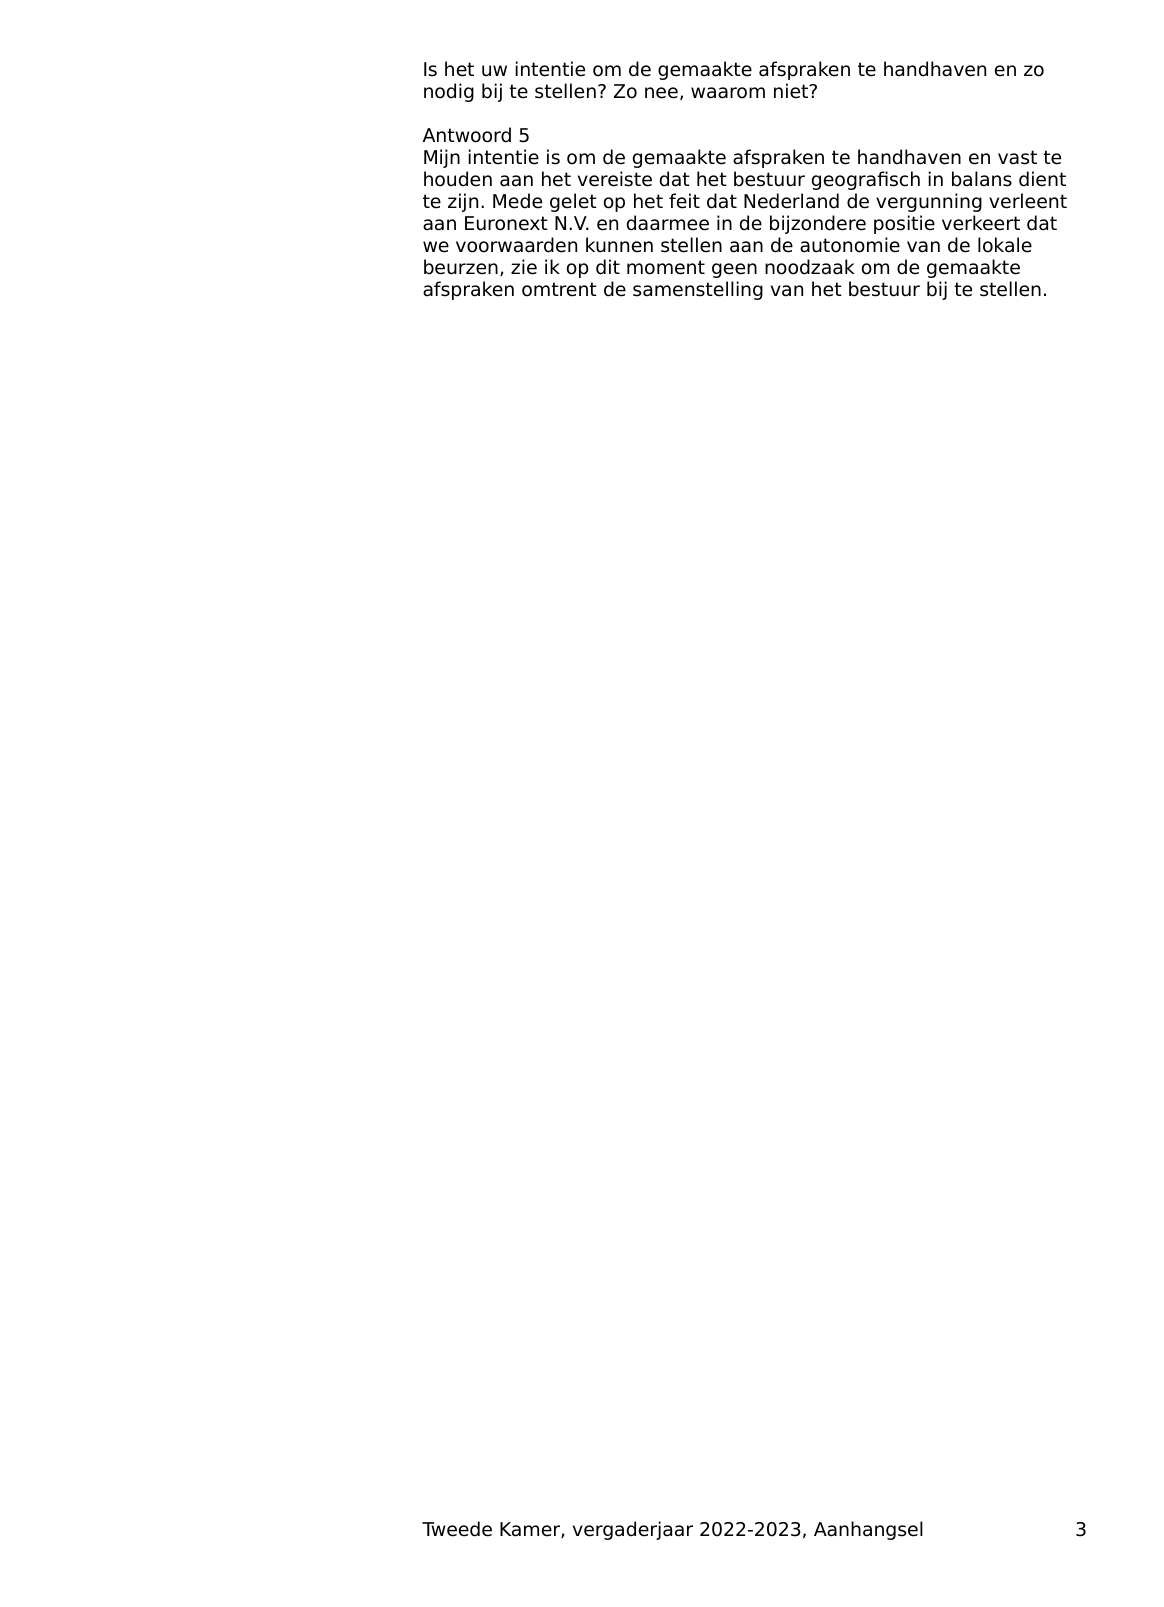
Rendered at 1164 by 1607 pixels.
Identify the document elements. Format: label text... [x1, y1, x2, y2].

text Is het uw intentie om de gemaakte afspraken te handhaven en zo nodig bij te stellen? Zo nee, waarom niet? [422, 59, 1087, 103]
text Antwoord 5 [422, 125, 1087, 147]
text Mijn intentie is om de gemaakte afspraken te handhaven en vast te houden aan het vereiste dat het bestuur geografisch in balans dient te zijn. Mede gelet op het feit dat Nederland de vergunning verleent aan Euronext N.V. en daarmee in de bijzondere positie verkeert dat we voorwaarden kunnen stellen aan de autonomie van de lokale beurzen, zie ik op dit moment geen noodzaak om de gemaakte afspraken omtrent de samenstelling van het bestuur bij te stellen. [422, 147, 1087, 301]
